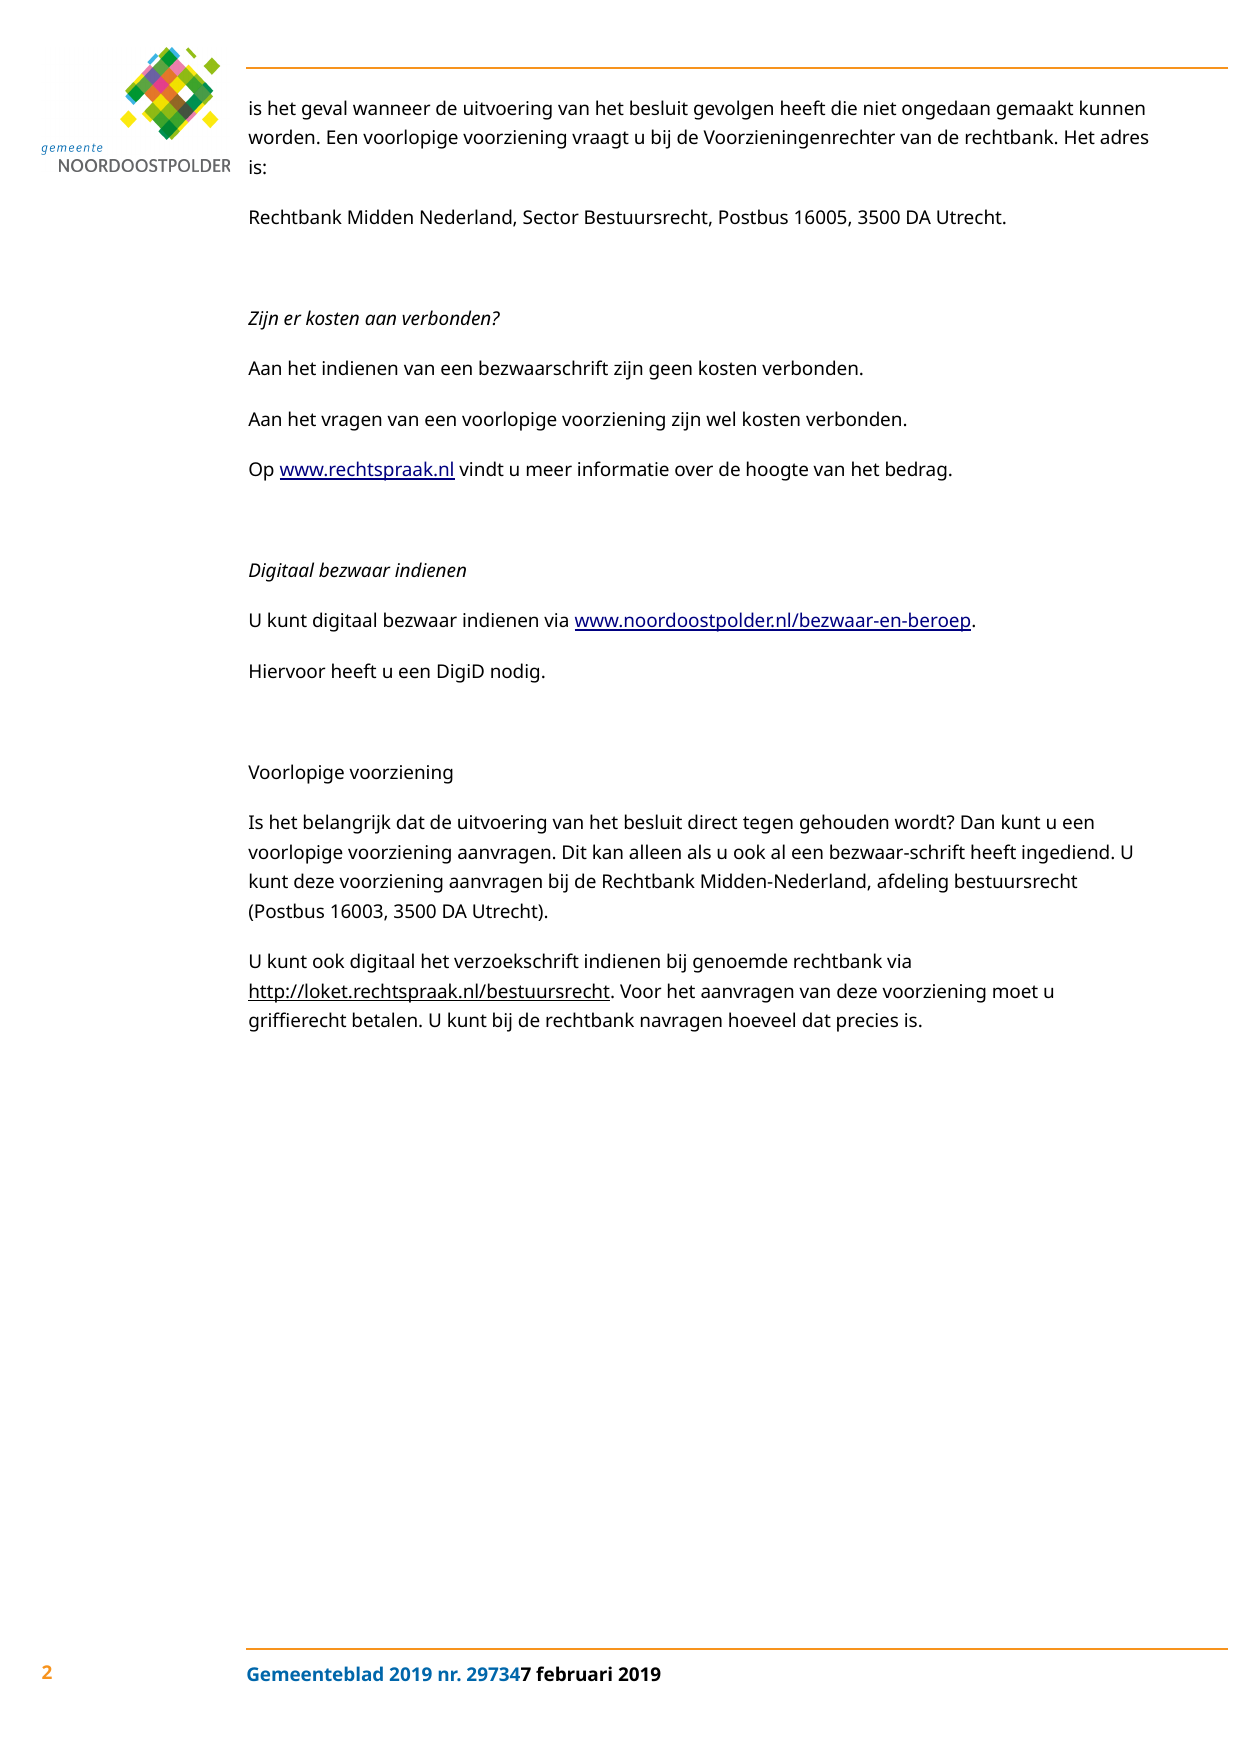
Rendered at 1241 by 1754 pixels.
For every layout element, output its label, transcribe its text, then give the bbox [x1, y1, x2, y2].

text Rechtbank Midden Nederland, Sector Bestuursrecht, Postbus 16005, 3500 DA Utrecht. [248, 204, 1152, 230]
text U kunt ook digitaal het verzoekschrift indienen bij genoemde rechtbank via http://loket.rechtspraak.nl/bestuursrecht. Voor het aanvragen van deze voorziening moet u griffierecht betalen. U kunt bij de rechtbank navragen hoeveel dat precies is. [248, 948, 1152, 1033]
text U kunt digitaal bezwaar indienen via www.noordoostpolder.nl/bezwaar-en-beroep. [248, 608, 1152, 633]
text Hiervoor heeft u een DigiD nodig. [248, 658, 1152, 684]
text Voorlopige voorziening [248, 759, 1152, 785]
text is het geval wanneer de uitvoering van het besluit gevolgen heeft die niet ongedaan gemaakt kunnen worden. Een voorlopige voorziening vraagt u bij de Voorzieningenrechter van de rechtbank. Het adres is: [248, 95, 1152, 180]
text Aan het vragen van een voorlopige voorziening zijn wel kosten verbonden. [248, 406, 1152, 432]
text Digitaal bezwaar indienen [248, 557, 1152, 583]
text Zijn er kosten aan verbonden? [248, 305, 1152, 331]
text Is het belangrijk dat de uitvoering van het besluit direct tegen gehouden wordt? Dan kunt u een voorlopige voorziening aanvragen. Dit kan alleen als u ook al een bezwaar-schrift heeft ingediend. U kunt deze voorziening aanvragen bij de Rechtbank Midden-Nederland, afdeling bestuursrecht (Postbus 16003, 3500 DA Utrecht). [248, 809, 1152, 924]
text Op www.rechtspraak.nl vindt u meer informatie over de hoogte van het bedrag. [248, 456, 1152, 482]
picture [41, 47, 231, 172]
text Aan het indienen van een bezwaarschrift zijn geen kosten verbonden. [248, 356, 1152, 381]
